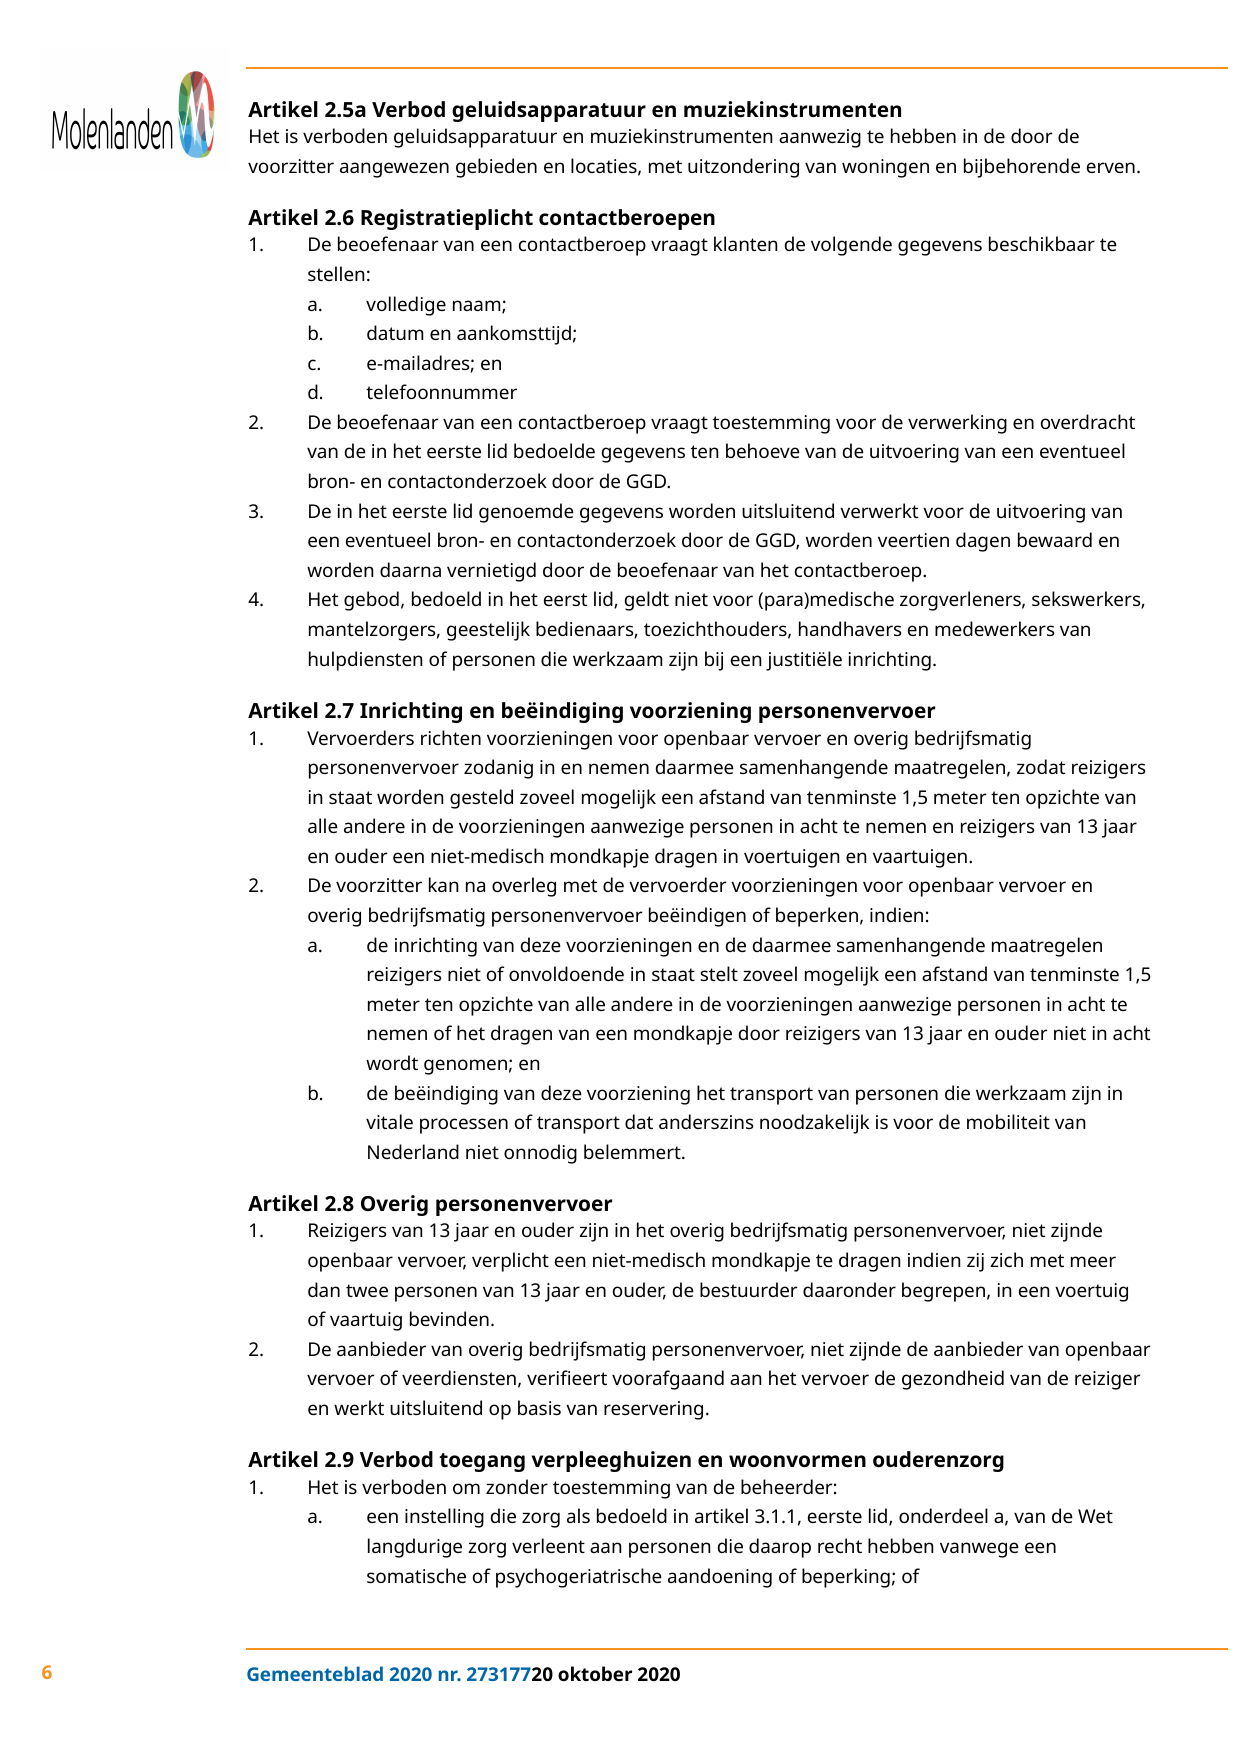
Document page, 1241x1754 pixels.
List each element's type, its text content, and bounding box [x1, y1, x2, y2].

text Artikel 2.7 Inrichting en beëindiging voorziening personenvervoer [248, 696, 1152, 725]
list De aanbieder van overig bedrijfsmatig personenvervoer, niet zijnde de aanbieder van openbaar vervoer of veerdiensten, verifieert voorafgaand aan het vervoer de gezondheid van de reiziger en werkt uitsluitend op basis van reservering. [248, 1336, 1152, 1421]
list De beoefenaar van een contactberoep vraagt toestemming voor de verwerking en overdracht van de in het eerste lid bedoelde gegevens ten behoeve van de uitvoering van een eventueel bron- en contactonderzoek door de GGD. [248, 409, 1152, 494]
list volledige naam; [307, 291, 1152, 317]
list De beoefenaar van een contactberoep vraagt klanten de volgende gegevens beschikbaar te stellen: [248, 232, 1152, 287]
list telefoonnummer [307, 379, 1152, 405]
text Artikel 2.5a Verbod geluidsapparatuur en muziekinstrumenten [248, 95, 1152, 123]
list De in het eerste lid genoemde gegevens worden uitsluitend verwerkt voor de uitvoering van een eventueel bron- en contactonderzoek door de GGD, worden veertien dagen bewaard en worden daarna vernietigd door de beoefenaar van het contactberoep. [248, 498, 1152, 583]
text Artikel 2.9 Verbod toegang verpleeghuizen en woonvormen ouderenzorg [248, 1446, 1152, 1474]
text Artikel 2.6 Registratieplicht contactberoepen [248, 203, 1152, 232]
text Artikel 2.8 Overig personenvervoer [248, 1189, 1152, 1218]
list de inrichting van deze voorzieningen en de daarmee samenhangende maatregelen reizigers niet of onvoldoende in staat stelt zoveel mogelijk een afstand van tenminste 1,5 meter ten opzichte van alle andere in de voorzieningen aanwezige personen in acht te nemen of het dragen van een mondkapje door reizigers van 13 jaar en ouder niet in acht wordt genomen; en [307, 932, 1152, 1076]
text Het is verboden geluidsapparatuur en muziekinstrumenten aanwezig te hebben in de door de voorzitter aangewezen gebieden en locaties, met uitzondering van woningen en bijbehorende erven. [248, 123, 1152, 178]
list De voorzitter kan na overleg met de vervoerder voorzieningen voor openbaar vervoer en overig bedrijfsmatig personenvervoer beëindigen of beperken, indien: [248, 873, 1152, 928]
list Het is verboden om zonder toestemming van de beheerder: [248, 1474, 1152, 1500]
list Vervoerders richten voorzieningen voor openbaar vervoer en overig bedrijfsmatig personenvervoer zodanig in en nemen daarmee samenhangende maatregelen, zodat reizigers in staat worden gesteld zoveel mogelijk een afstand van tenminste 1,5 meter ten opzichte van alle andere in de voorzieningen aanwezige personen in acht te nemen en reizigers van 13 jaar en ouder een niet-medisch mondkapje dragen in voertuigen en vaartuigen. [248, 725, 1152, 869]
list de beëindiging van deze voorziening het transport van personen die werkzaam zijn in vitale processen of transport dat anderszins noodzakelijk is voor de mobiliteit van Nederland niet onnodig belemmert. [307, 1080, 1152, 1164]
list Reizigers van 13 jaar en ouder zijn in het overig bedrijfsmatig personenvervoer, niet zijnde openbaar vervoer, verplicht een niet-medisch mondkapje te dragen indien zij zich met meer dan twee personen van 13 jaar en ouder, de bestuurder daaronder begrepen, in een voertuig of vaartuig bevinden. [248, 1218, 1152, 1332]
list Het gebod, bedoeld in het eerst lid, geldt niet voor (para)medische zorgverleners, sekswerkers, mantelzorgers, geestelijk bedienaars, toezichthouders, handhavers en medewerkers van hulpdiensten of personen die werkzaam zijn bij een justitiële inrichting. [248, 587, 1152, 672]
list e-mailadres; en [307, 350, 1152, 376]
list een instelling die zorg als bedoeld in artikel 3.1.1, eerste lid, onderdeel a, van de Wet langdurige zorg verleent aan personen die daarop recht hebben vanwege een somatische of psychogeriatrische aandoening of beperking; of [307, 1504, 1152, 1588]
list datum en aankomsttijd; [307, 320, 1152, 346]
picture [41, 47, 231, 172]
